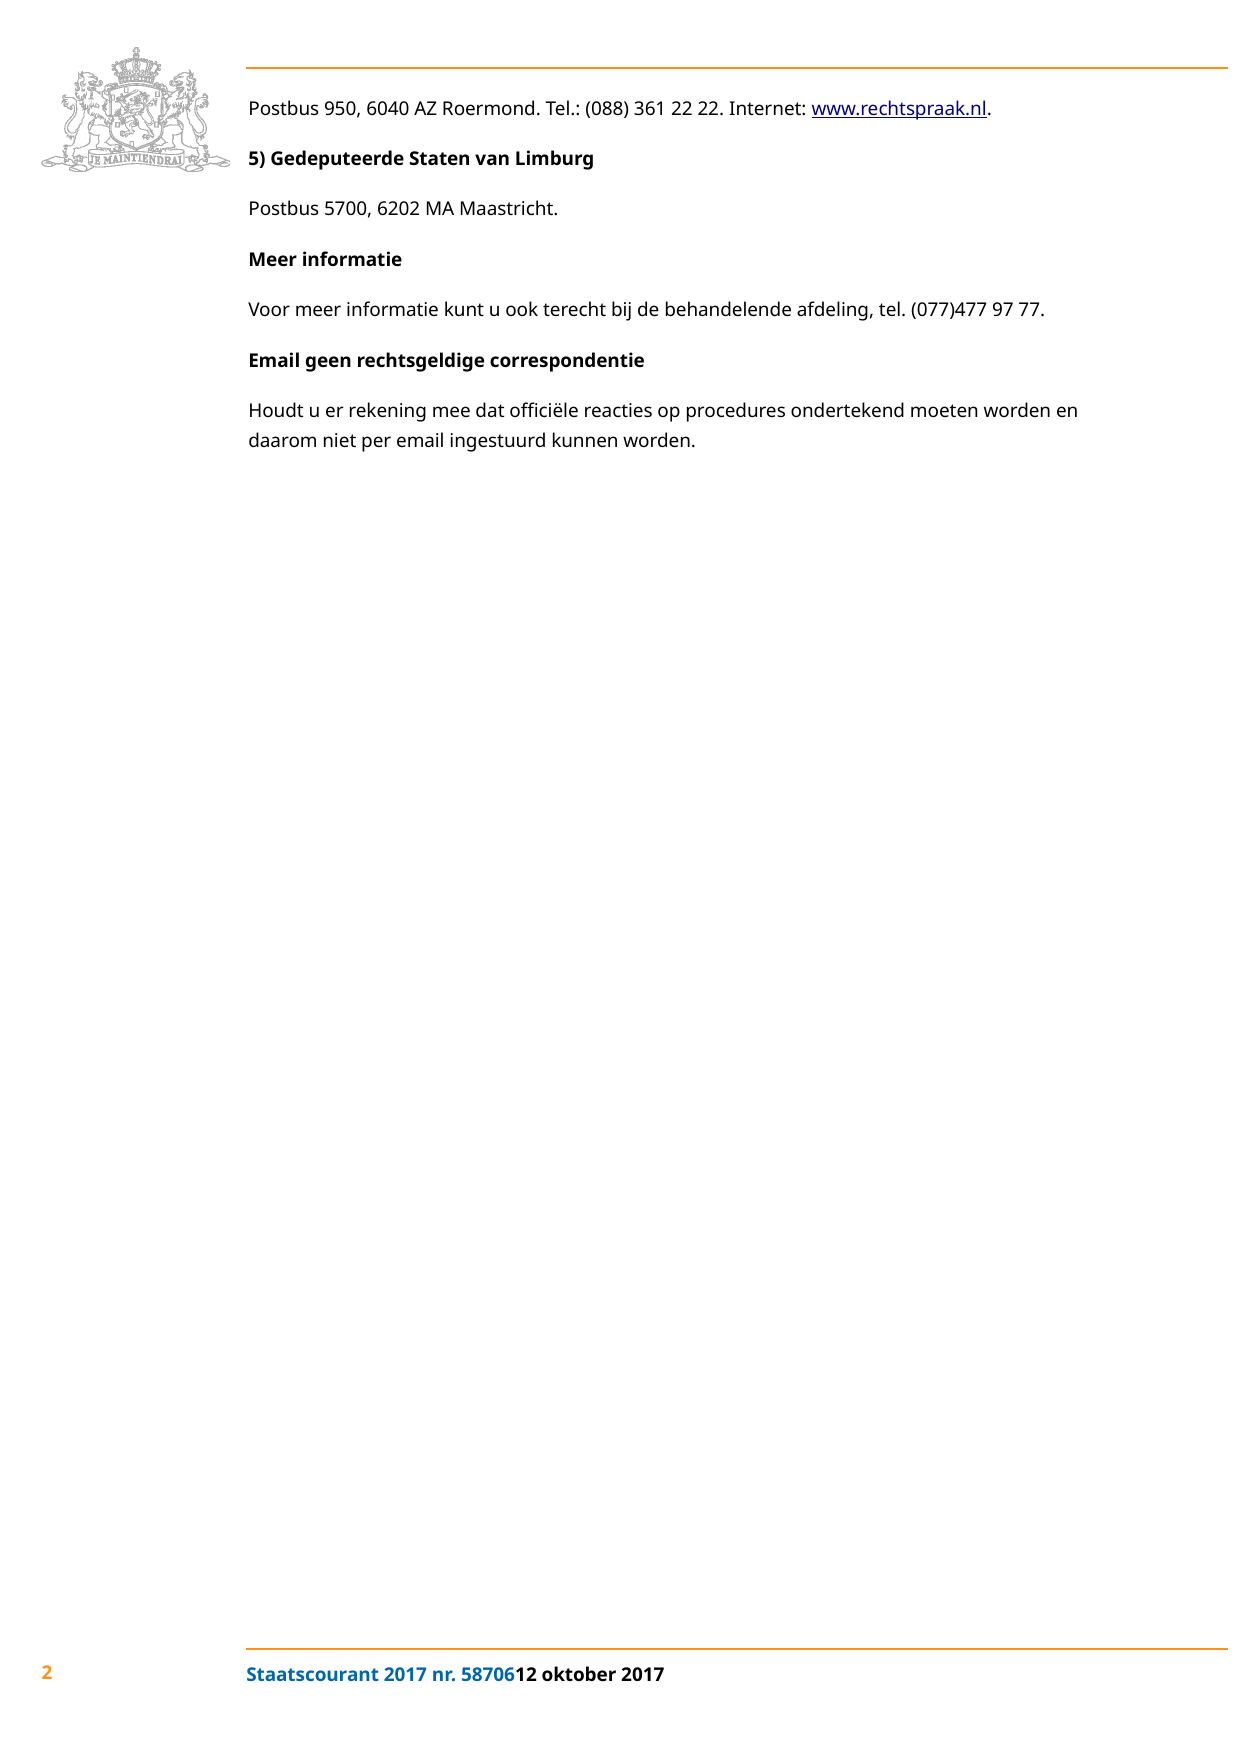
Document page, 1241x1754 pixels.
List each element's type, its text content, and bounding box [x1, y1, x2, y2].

text Postbus 950, 6040 AZ Roermond. Tel.: (088) 361 22 22. Internet: www.rechtspraak.nl. [248, 95, 1152, 121]
text Voor meer informatie kunt u ook terecht bij de behandelende afdeling, tel. (077)477 97 77. [248, 296, 1152, 322]
picture [41, 47, 231, 172]
text 5) Gedeputeerde Staten van Limburg [248, 145, 1152, 171]
text Houdt u er rekening mee dat officiële reacties op procedures ondertekend moeten worden en daarom niet per email ingestuurd kunnen worden. [248, 397, 1152, 453]
text Postbus 5700, 6202 MA Maastricht. [248, 196, 1152, 221]
text Meer informatie [248, 246, 1152, 272]
text Email geen rechtsgeldige correspondentie [248, 347, 1152, 373]
